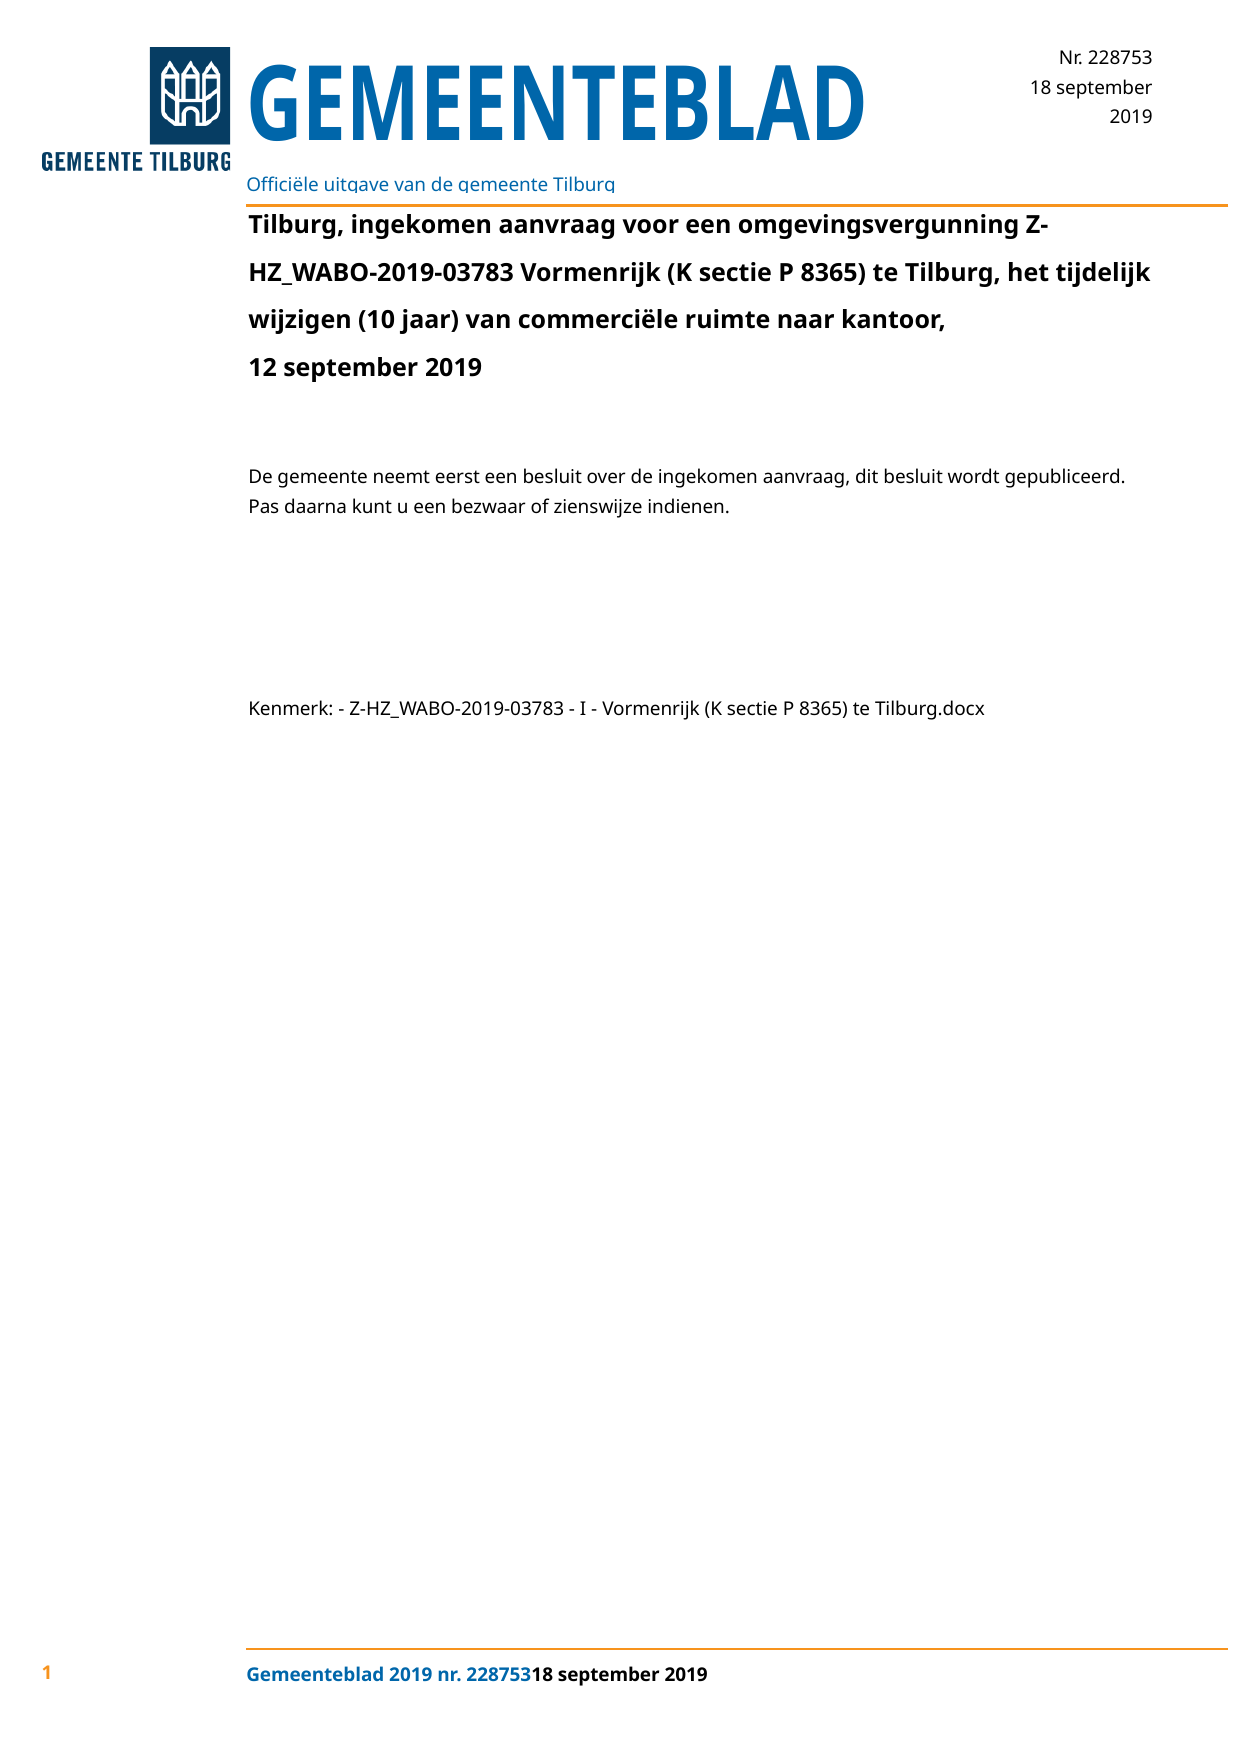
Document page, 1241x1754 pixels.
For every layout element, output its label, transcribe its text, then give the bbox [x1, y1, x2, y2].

text Tilburg, ingekomen aanvraag voor een omgevingsvergunning Z-HZ_WABO-2019-03783 Vormenrijk (K sectie P 8365) te Tilburg, het tijdelijk wijzigen (10 jaar) van commerciële ruimte naar kantoor, 12 september 2019 [248, 207, 1152, 384]
text De gemeente neemt eerst een besluit over de ingekomen aanvraag, dit besluit wordt gepubliceerd. Pas daarna kunt u een bezwaar of zienswijze indienen. [248, 463, 1152, 519]
text Kenmerk: - Z-HZ_WABO-2019-03783 - I - Vormenrijk (K sectie P 8365) te Tilburg.docx [248, 695, 1152, 721]
picture [41, 47, 231, 172]
